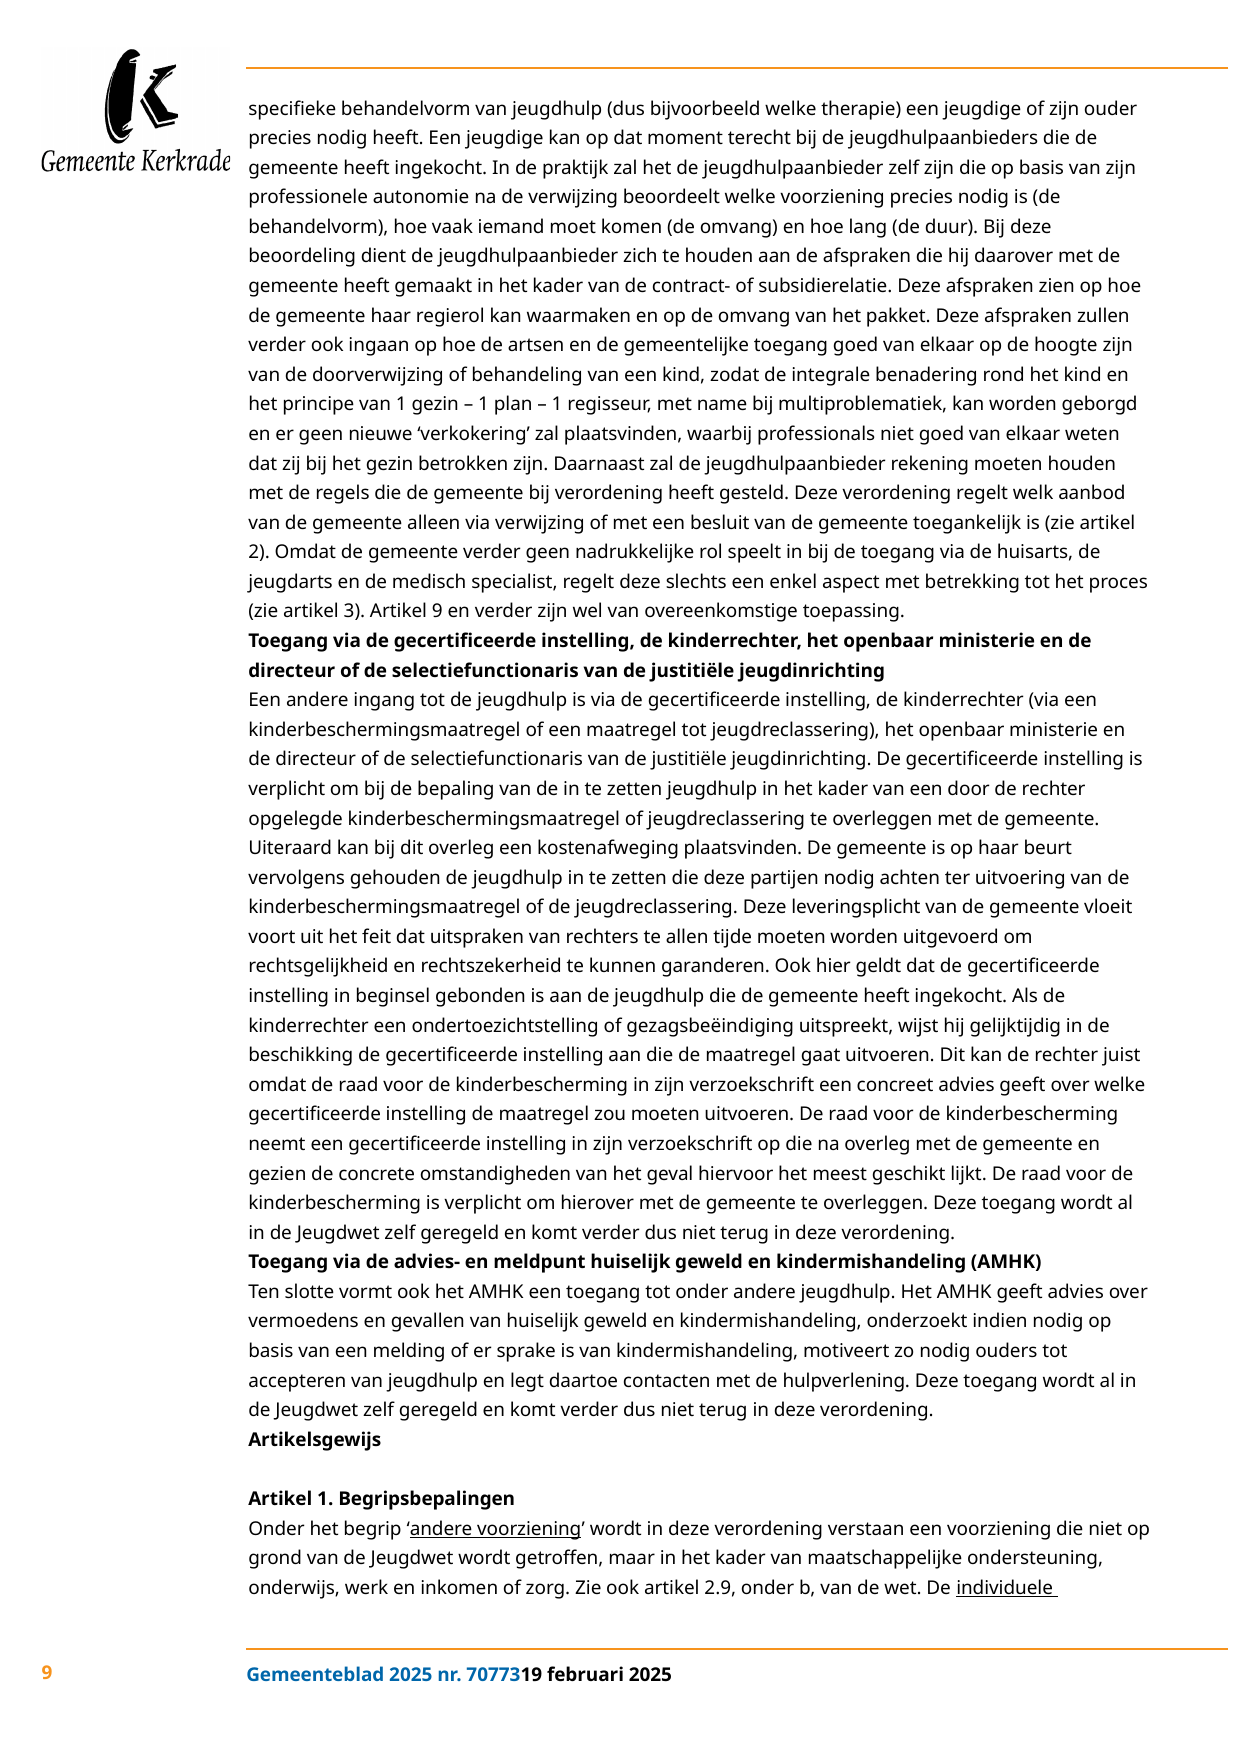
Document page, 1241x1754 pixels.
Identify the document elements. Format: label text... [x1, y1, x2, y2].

text Toegang via de advies- en meldpunt huiselijk geweld en kindermishandeling (AMHK) [248, 1248, 1152, 1274]
text Onder het begrip ‘andere voorziening’ wordt in deze verordening verstaan een voorziening die niet op grond van de Jeugdwet wordt getroffen, maar in het kader van maatschappelijke ondersteuning, onderwijs, werk en inkomen of zorg. Zie ook artikel 2.9, onder b, van de wet. De individuele [248, 1515, 1152, 1600]
text Toegang via de gecertificeerde instelling, de kinderrechter, het openbaar ministerie en de directeur of de selectiefunctionaris van de justitiële jeugdinrichting [248, 627, 1152, 683]
text Artikelsgewijs [248, 1426, 1152, 1452]
picture [41, 47, 231, 172]
text specifieke behandelvorm van jeugdhulp (dus bijvoorbeeld welke therapie) een jeugdige of zijn ouder precies nodig heeft. Een jeugdige kan op dat moment terecht bij de jeugdhulpaanbieders die de gemeente heeft ingekocht. In de praktijk zal het de jeugdhulpaanbieder zelf zijn die op basis van zijn professionele autonomie na de verwijzing beoordeelt welke voorziening precies nodig is (de behandelvorm), hoe vaak iemand moet komen (de omvang) en hoe lang (de duur). Bij deze beoordeling dient de jeugdhulpaanbieder zich te houden aan de afspraken die hij daarover met de gemeente heeft gemaakt in het kader van de contract- of subsidierelatie. Deze afspraken zien op hoe de gemeente haar regierol kan waarmaken en op de omvang van het pakket. Deze afspraken zullen verder ook ingaan op hoe de artsen en de gemeentelijke toegang goed van elkaar op de hoogte zijn van de doorverwijzing of behandeling van een kind, zodat de integrale benadering rond het kind en het principe van 1 gezin – 1 plan – 1 regisseur, met name bij multiproblematiek, kan worden geborgd en er geen nieuwe ‘verkokering’ zal plaatsvinden, waarbij professionals niet goed van elkaar weten dat zij bij het gezin betrokken zijn. Daarnaast zal de jeugdhulpaanbieder rekening moeten houden met de regels die de gemeente bij verordening heeft gesteld. Deze verordening regelt welk aanbod van de gemeente alleen via verwijzing of met een besluit van de gemeente toegankelijk is (zie artikel 2). Omdat de gemeente verder geen nadrukkelijke rol speelt in bij de toegang via de huisarts, de jeugdarts en de medisch specialist, regelt deze slechts een enkel aspect met betrekking tot het proces (zie artikel 3). Artikel 9 en verder zijn wel van overeenkomstige toepassing. [248, 95, 1152, 623]
text Ten slotte vormt ook het AMHK een toegang tot onder andere jeugdhulp. Het AMHK geeft advies over vermoedens en gevallen van huiselijk geweld en kindermishandeling, onderzoekt indien nodig op basis van een melding of er sprake is van kindermishandeling, motiveert zo nodig ouders tot accepteren van jeugdhulp en legt daartoe contacten met de hulpverlening. Deze toegang wordt al in de Jeugdwet zelf geregeld en komt verder dus niet terug in deze verordening. [248, 1278, 1152, 1422]
text Een andere ingang tot de jeugdhulp is via de gecertificeerde instelling, de kinderrechter (via een kinderbeschermingsmaatregel of een maatregel tot jeugdreclassering), het openbaar ministerie en de directeur of de selectiefunctionaris van de justitiële jeugdinrichting. De gecertificeerde instelling is verplicht om bij de bepaling van de in te zetten jeugdhulp in het kader van een door de rechter opgelegde kinderbeschermingsmaatregel of jeugdreclassering te overleggen met de gemeente. Uiteraard kan bij dit overleg een kostenafweging plaatsvinden. De gemeente is op haar beurt vervolgens gehouden de jeugdhulp in te zetten die deze partijen nodig achten ter uitvoering van de kinderbeschermingsmaatregel of de jeugdreclassering. Deze leveringsplicht van de gemeente vloeit voort uit het feit dat uitspraken van rechters te allen tijde moeten worden uitgevoerd om rechtsgelijkheid en rechtszekerheid te kunnen garanderen. Ook hier geldt dat de gecertificeerde instelling in beginsel gebonden is aan de jeugdhulp die de gemeente heeft ingekocht. Als de kinderrechter een ondertoezichtstelling of gezagsbeëindiging uitspreekt, wijst hij gelijktijdig in de beschikking de gecertificeerde instelling aan die de maatregel gaat uitvoeren. Dit kan de rechter juist omdat de raad voor de kinderbescherming in zijn verzoekschrift een concreet advies geeft over welke gecertificeerde instelling de maatregel zou moeten uitvoeren. De raad voor de kinderbescherming neemt een gecertificeerde instelling in zijn verzoekschrift op die na overleg met de gemeente en gezien de concrete omstandigheden van het geval hiervoor het meest geschikt lijkt. De raad voor de kinderbescherming is verplicht om hierover met de gemeente te overleggen. Deze toegang wordt al in de Jeugdwet zelf geregeld en komt verder dus niet terug in deze verordening. [248, 686, 1152, 1245]
text Artikel 1. Begripsbepalingen [248, 1485, 1152, 1511]
